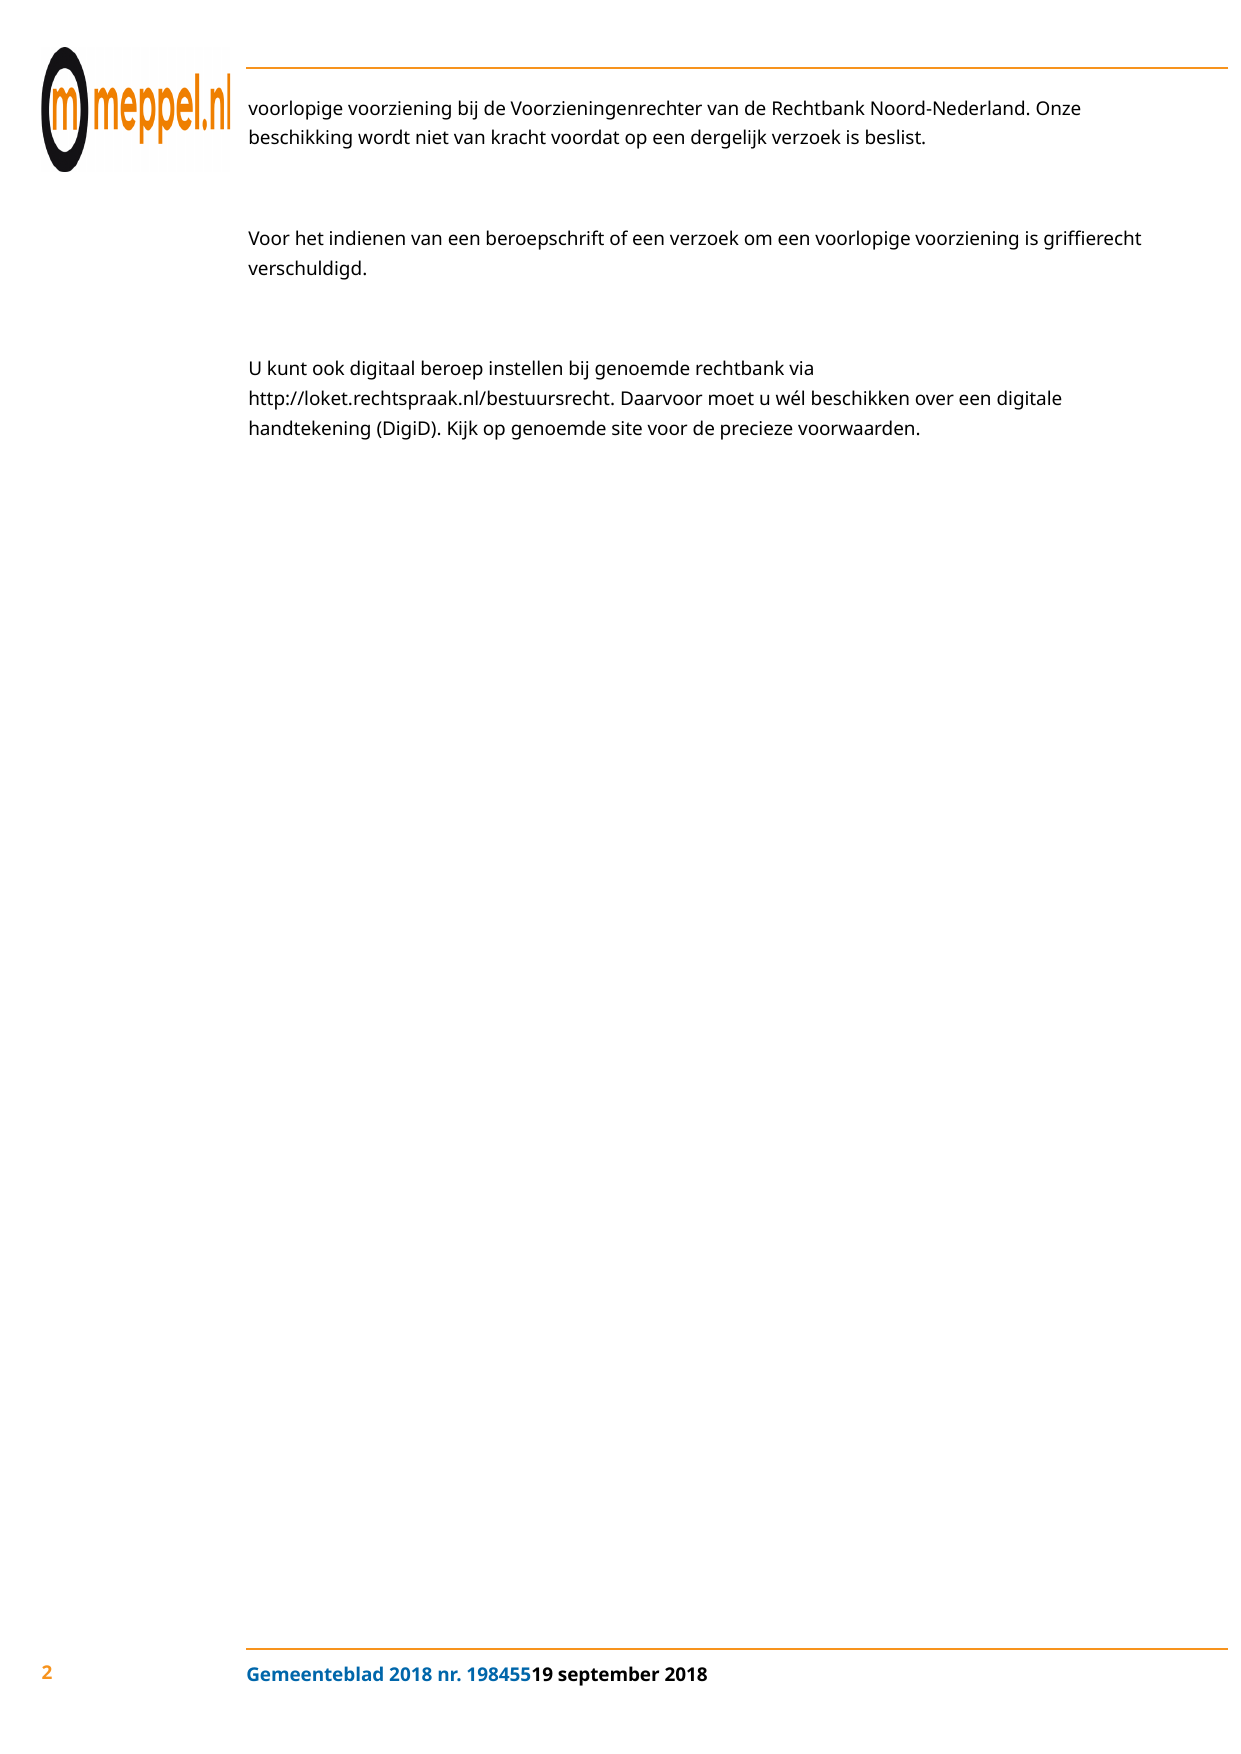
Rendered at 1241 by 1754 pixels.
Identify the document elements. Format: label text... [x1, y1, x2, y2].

text voorlopige voorziening bij de Voorzieningenrechter van de Rechtbank Noord-Nederland. Onze beschikking wordt niet van kracht voordat op een dergelijk verzoek is beslist. [248, 95, 1152, 150]
text U kunt ook digitaal beroep instellen bij genoemde rechtbank via http://loket.rechtspraak.nl/bestuursrecht. Daarvoor moet u wél beschikken over een digitale handtekening (DigiD). Kijk op genoemde site voor de precieze voorwaarden. [248, 356, 1152, 441]
text Voor het indienen van een beroepschrift of een verzoek om een voorlopige voorziening is griffierecht verschuldigd. [248, 225, 1152, 281]
picture [41, 47, 231, 172]
